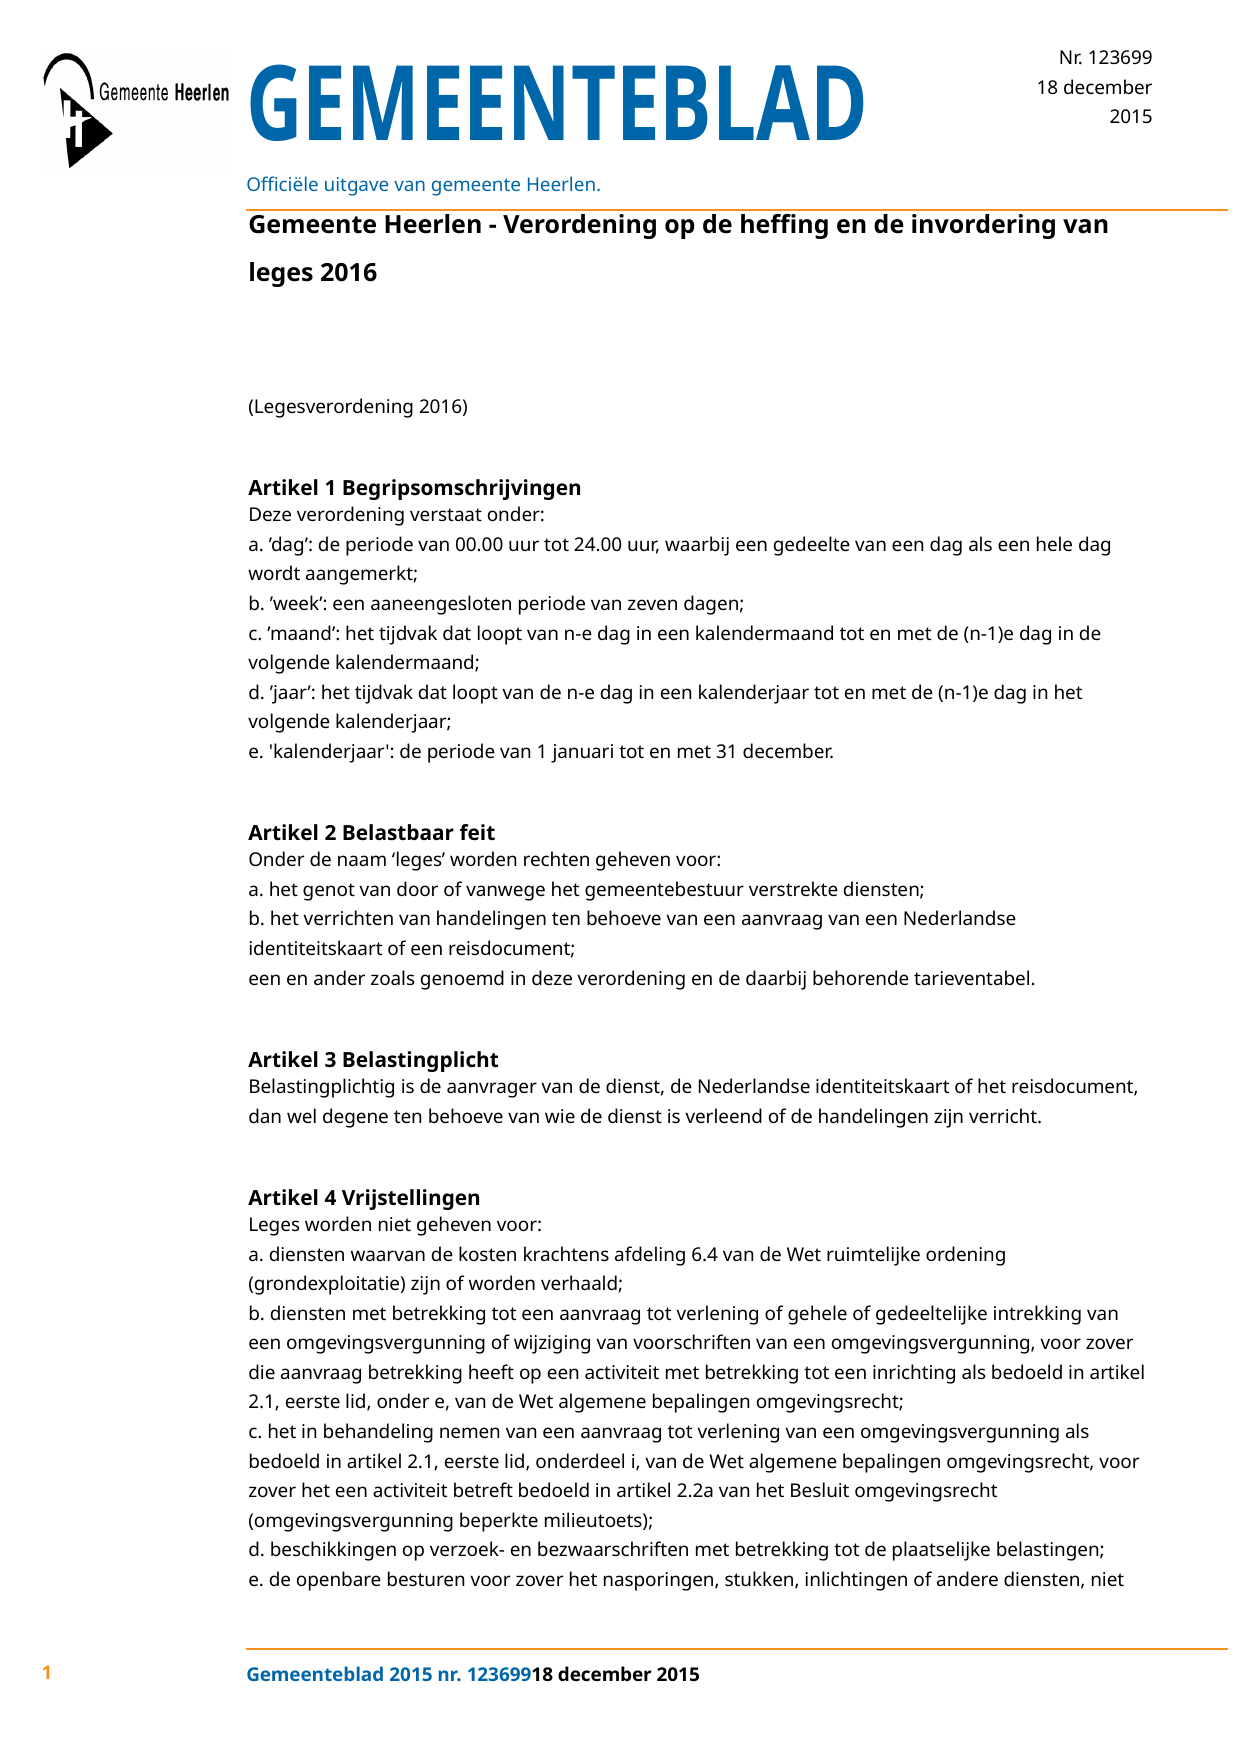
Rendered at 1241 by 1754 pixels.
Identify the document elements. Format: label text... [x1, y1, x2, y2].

text Belastingplichtig is de aanvrager van de dienst, de Nederlandse identiteitskaart of het reisdocument, dan wel degene ten behoeve van wie de dienst is verleend of de handelingen zijn verricht. [248, 1073, 1152, 1128]
text Leges worden niet geheven voor: [248, 1211, 1152, 1237]
text a. het genot van door of vanwege het gemeentebestuur verstrekte diensten; [248, 876, 1152, 902]
text Artikel 1 Begripsomschrijvingen [248, 473, 1152, 501]
text e. 'kalenderjaar': de periode van 1 januari tot en met 31 december. [248, 738, 1152, 764]
text d. ’jaar’: het tijdvak dat loopt van de n-e dag in een kalenderjaar tot en met de (n-1)e dag in het volgende kalenderjaar; [248, 679, 1152, 734]
text Artikel 2 Belastbaar feit [248, 818, 1152, 846]
text (Legesverordening 2016) [248, 393, 1152, 419]
text a. ’dag’: de periode van 00.00 uur tot 24.00 uur, waarbij een gedeelte van een dag als een hele dag wordt aangemerkt; [248, 531, 1152, 586]
text Gemeente Heerlen - Verordening op de heffing en de invordering van leges 2016 [248, 211, 1152, 288]
text een en ander zoals genoemd in deze verordening en de daarbij behorende tarieventabel. [248, 965, 1152, 991]
text Onder de naam ‘leges’ worden rechten geheven voor: [248, 846, 1152, 872]
picture [41, 47, 231, 172]
text b. diensten met betrekking tot een aanvraag tot verlening of gehele of gedeeltelijke intrekking van een omgevingsvergunning of wijziging van voorschriften van een omgevingsvergunning, voor zover die aanvraag betrekking heeft op een activiteit met betrekking tot een inrichting als bedoeld in artikel 2.1, eerste lid, onder e, van de Wet algemene bepalingen omgevingsrecht; [248, 1300, 1152, 1414]
text c. ’maand’: het tijdvak dat loopt van n-e dag in een kalendermaand tot en met de (n-1)e dag in de volgende kalendermaand; [248, 620, 1152, 675]
text Deze verordening verstaat onder: [248, 501, 1152, 527]
text b. ’week’: een aaneengesloten periode van zeven dagen; [248, 590, 1152, 616]
text b. het verrichten van handelingen ten behoeve van een aanvraag van een Nederlandse identiteitskaart of een reisdocument; [248, 906, 1152, 961]
text d. beschikkingen op verzoek- en bezwaarschriften met betrekking tot de plaatselijke belastingen; [248, 1537, 1152, 1562]
text a. diensten waarvan de kosten krachtens afdeling 6.4 van de Wet ruimtelijke ordening (grondexploitatie) zijn of worden verhaald; [248, 1241, 1152, 1296]
text Artikel 3 Belastingplicht [248, 1045, 1152, 1073]
text Artikel 4 Vrijstellingen [248, 1183, 1152, 1211]
text c. het in behandeling nemen van een aanvraag tot verlening van een omgevingsvergunning als bedoeld in artikel 2.1, eerste lid, onderdeel i, van de Wet algemene bepalingen omgevingsrecht, voor zover het een activiteit betreft bedoeld in artikel 2.2a van het Besluit omgevingsrecht (omgevingsvergunning beperkte milieutoets); [248, 1418, 1152, 1533]
text e. de openbare besturen voor zover het nasporingen, stukken, inlichtingen of andere diensten, niet [248, 1566, 1152, 1592]
